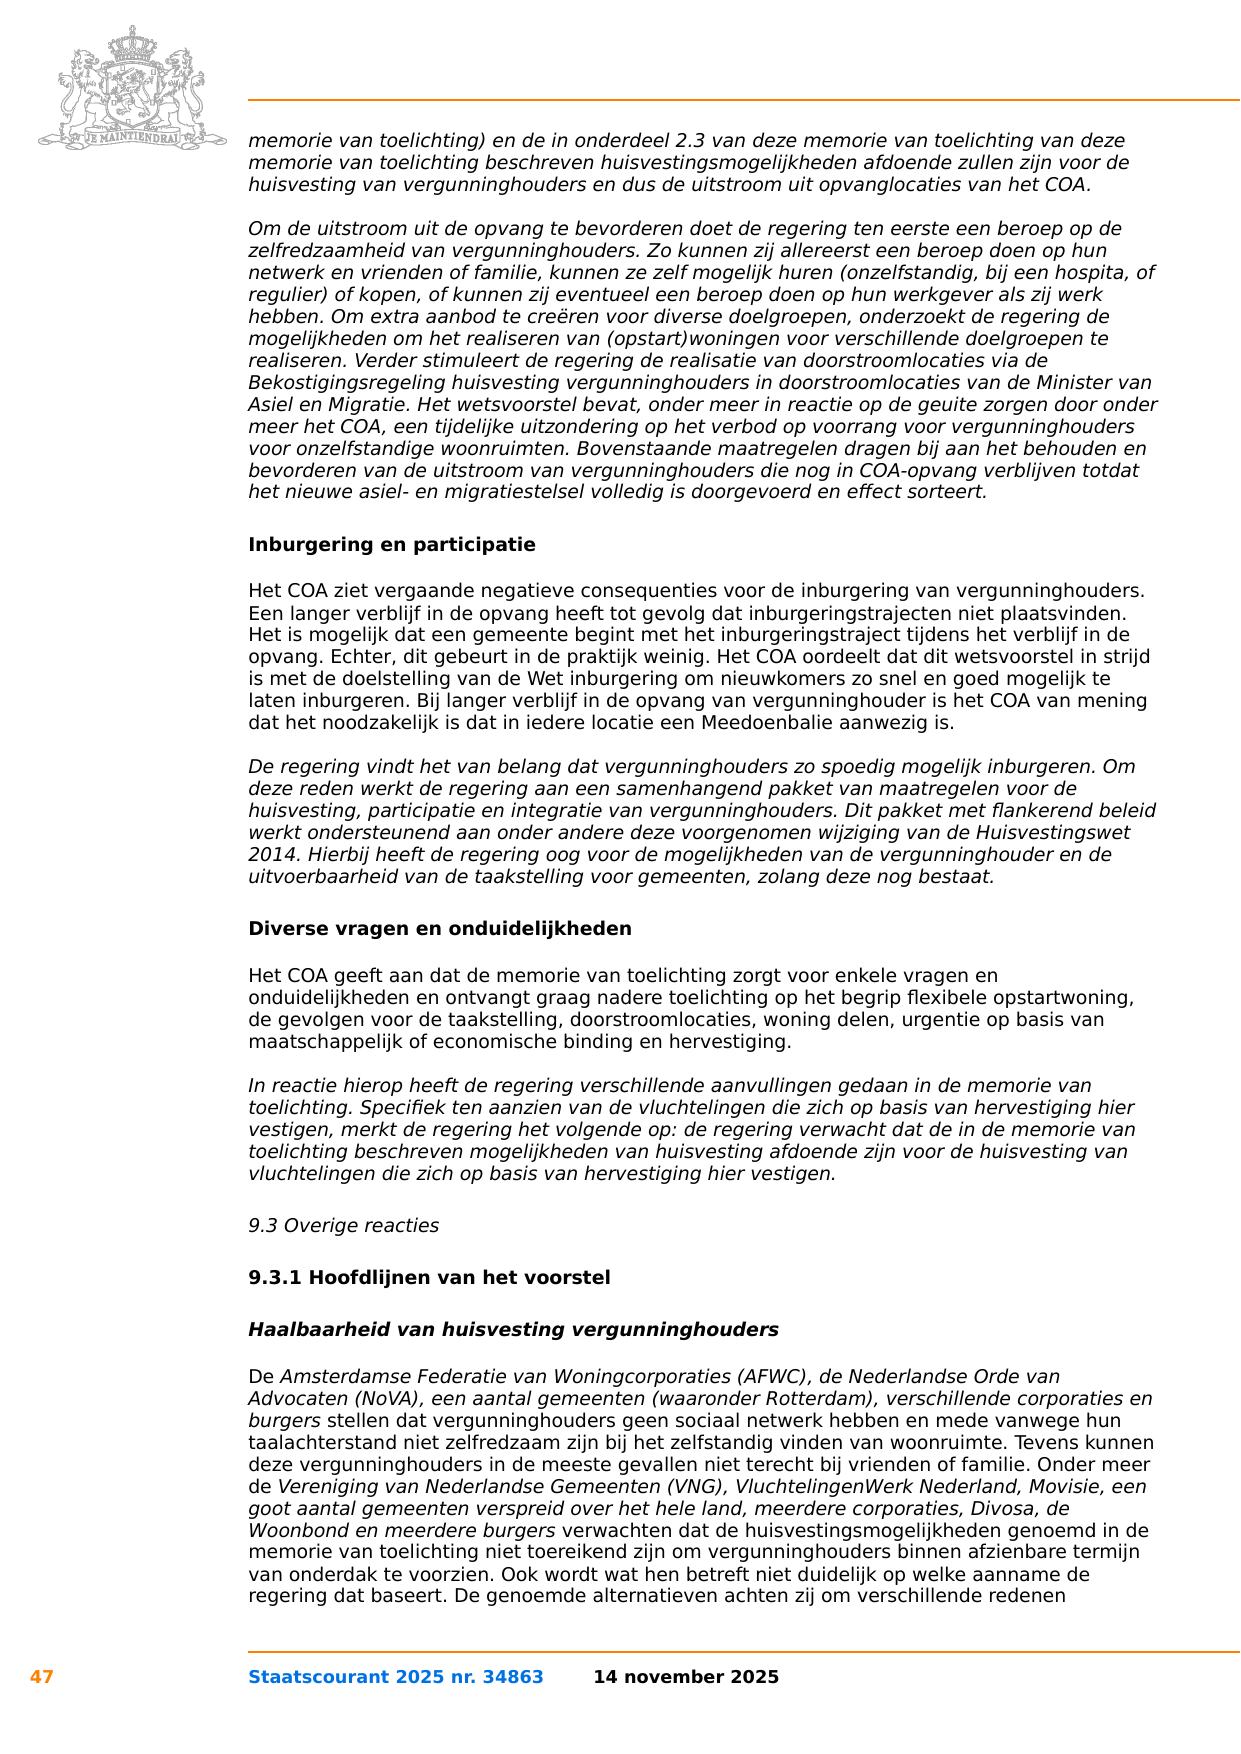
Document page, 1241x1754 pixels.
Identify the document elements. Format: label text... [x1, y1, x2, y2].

subtitle 9.3.1 Hoofdlijnen van het voorstel [248, 1267, 1163, 1289]
text De Amsterdamse Federatie van Woningcorporaties (AFWC), de Nederlandse Orde van Advocaten (NoVA), een aantal gemeenten (waaronder Rotterdam), verschillende corporaties en burgers stellen dat vergunninghouders geen sociaal netwerk hebben en mede vanwege hun taalachterstand niet zelfredzaam zijn bij het zelfstandig vinden van woonruimte. Tevens kunnen deze vergunninghouders in de meeste gevallen niet terecht bij vrienden of familie. Onder meer de Vereniging van Nederlandse Gemeenten (VNG), VluchtelingenWerk Nederland, Movisie, een goot aantal gemeenten verspreid over het hele land, meerdere corporaties, Divosa, de Woonbond en meerdere burgers verwachten dat de huisvestingsmogelijkheden genoemd in de memorie van toelichting niet toereikend zijn om vergunninghouders binnen afzienbare termijn van onderdak te voorzien. Ook wordt wat hen betreft niet duidelijk op welke aanname de regering dat baseert. De genoemde alternatieven achten zij om verschillende redenen [248, 1366, 1163, 1607]
subtitle Inburgering en participatie [248, 533, 1163, 555]
text Het COA geeft aan dat de memorie van toelichting zorgt voor enkele vragen en onduidelijkheden en ontvangt graag nadere toelichting op het begrip flexibele opstartwoning, de gevolgen voor de taakstelling, doorstroomlocaties, woning delen, urgentie op basis van maatschappelijk of economische binding en hervestiging. [248, 965, 1163, 1053]
text memorie van toelichting) en de in onderdeel 2.3 van deze memorie van toelichting van deze memorie van toelichting beschreven huisvestingsmogelijkheden afdoende zullen zijn voor de huisvesting van vergunninghouders en dus de uitstroom uit opvanglocaties van het COA. [248, 130, 1163, 196]
picture [38, 25, 227, 150]
text In reactie hierop heeft de regering verschillende aanvullingen gedaan in de memorie van toelichting. Specifiek ten aanzien van de vluchtelingen die zich op basis van hervestiging hier vestigen, merkt de regering het volgende op: de regering verwacht dat de in de memorie van toelichting beschreven mogelijkheden van huisvesting afdoende zijn voor de huisvesting van vluchtelingen die zich op basis van hervestiging hier vestigen. [248, 1075, 1163, 1185]
text Om de uitstroom uit de opvang te bevorderen doet de regering ten eerste een beroep op de zelfredzaamheid van vergunninghouders. Zo kunnen zij allereerst een beroep doen op hun netwerk en vrienden of familie, kunnen ze zelf mogelijk huren (onzelfstandig, bij een hospita, of regulier) of kopen, of kunnen zij eventueel een beroep doen op hun werkgever als zij werk hebben. Om extra aanbod te creëren voor diverse doelgroepen, onderzoekt de regering de mogelijkheden om het realiseren van (opstart)woningen voor verschillende doelgroepen te realiseren. Verder stimuleert de regering de realisatie van doorstroomlocaties via de Bekostigingsregeling huisvesting vergunninghouders in doorstroomlocaties van de Minister van Asiel en Migratie. Het wetsvoorstel bevat, onder meer in reactie op de geuite zorgen door onder meer het COA, een tijdelijke uitzondering op het verbod op voorrang voor vergunninghouders voor onzelfstandige woonruimten. Bovenstaande maatregelen dragen bij aan het behouden en bevorderen van de uitstroom van vergunninghouders die nog in COA-opvang verblijven totdat het nieuwe asiel- en migratiestelsel volledig is doorgevoerd en effect sorteert. [248, 218, 1163, 503]
subtitle Diverse vragen en onduidelijkheden [248, 918, 1163, 940]
text Het COA ziet vergaande negatieve consequenties voor de inburgering van vergunninghouders. Een langer verblijf in de opvang heeft tot gevolg dat inburgeringstrajecten niet plaatsvinden. Het is mogelijk dat een gemeente begint met het inburgeringstraject tijdens het verblijf in de opvang. Echter, dit gebeurt in de praktijk weinig. Het COA oordeelt dat dit wetsvoorstel in strijd is met de doelstelling van de Wet inburgering om nieuwkomers zo snel en goed mogelijk te laten inburgeren. Bij langer verblijf in de opvang van vergunninghouder is het COA van mening dat het noodzakelijk is dat in iedere locatie een Meedoenbalie aanwezig is. [248, 580, 1163, 734]
text De regering vindt het van belang dat vergunninghouders zo spoedig mogelijk inburgeren. Om deze reden werkt de regering aan een samenhangend pakket van maatregelen voor de huisvesting, participatie en integratie van vergunninghouders. Dit pakket met flankerend beleid werkt ondersteunend aan onder andere deze voorgenomen wijziging van de Huisvestingswet 2014. Hierbij heeft de regering oog voor de mogelijkheden van de vergunninghouder en de uitvoerbaarheid van de taakstelling voor gemeenten, zolang deze nog bestaat. [248, 756, 1163, 888]
subtitle 9.3 Overige reacties [248, 1215, 1163, 1237]
subtitle Haalbaarheid van huisvesting vergunninghouders [248, 1319, 1163, 1341]
